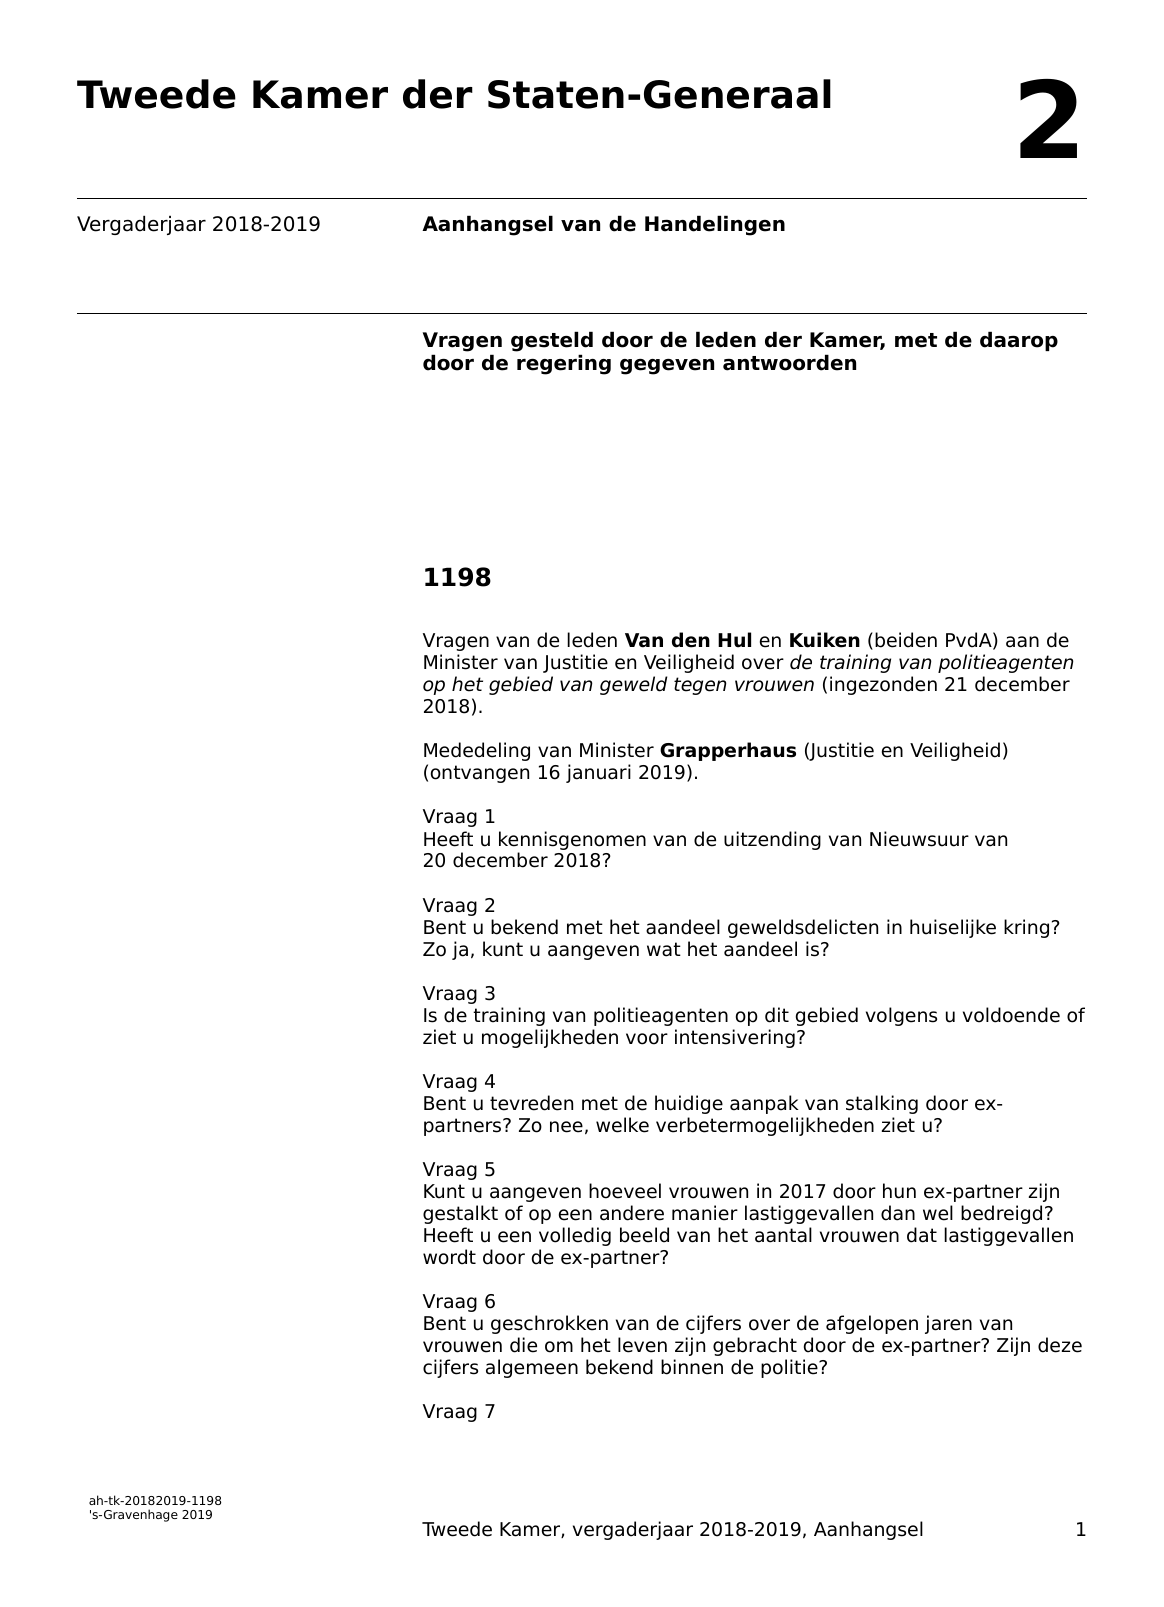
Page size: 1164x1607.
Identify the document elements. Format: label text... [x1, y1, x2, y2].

table_header 2 [886, 59, 1087, 198]
text Kunt u aangeven hoeveel vrouwen in 2017 door hun ex-partner zijn gestalkt of op een andere manier lastiggevallen dan wel bedreigd? Heeft u een volledig beeld van het aantal vrouwen dat lastiggevallen wordt door de ex-partner? [422, 1181, 1087, 1269]
text Bent u tevreden met de huidige aanpak van stalking door ex-partners? Zo nee, welke verbetermogelijkheden ziet u? [422, 1093, 1087, 1137]
table_cell [77, 314, 422, 375]
text Bent u geschrokken van de cijfers over de afgelopen jaren van vrouwen die om het leven zijn gebracht door de ex-partner? Zijn deze cijfers algemeen bekend binnen de politie? [422, 1313, 1087, 1379]
text Vraag 5 [422, 1159, 1087, 1181]
table_cell Vergaderjaar 2018-2019 [77, 199, 422, 313]
text Vragen van de leden Van den Hul en Kuiken (beiden PvdA) aan de Minister van Justitie en Veiligheid over de training van politieagenten op het gebied van geweld tegen vrouwen (ingezonden 21 december 2018). [422, 630, 1087, 718]
table_cell Vragen gesteld door de leden der Kamer, met de daarop door de regering gegeven antwoorden [422, 314, 1087, 375]
text Vraag 7 [422, 1401, 1087, 1423]
text Is de training van politieagenten op dit gebied volgens u voldoende of ziet u mogelijkheden voor intensivering? [422, 1005, 1087, 1049]
text Mededeling van Minister Grapperhaus (Justitie en Veiligheid) (ontvangen 16 januari 2019). [422, 740, 1087, 784]
text 's-Gravenhage 2019 [88, 1508, 323, 1522]
text Vraag 3 [422, 983, 1087, 1005]
text 1198 [422, 563, 1087, 592]
text Bent u bekend met het aandeel geweldsdelicten in huiselijke kring? Zo ja, kunt u aangeven wat het aandeel is? [422, 917, 1087, 961]
table_cell Aanhangsel van de Handelingen [422, 199, 1087, 313]
table_header Tweede Kamer der Staten-Generaal [77, 59, 886, 198]
text ah-tk-20182019-1198 [88, 1494, 323, 1508]
text Heeft u kennisgenomen van de uitzending van Nieuwsuur van 20 december 2018? [422, 828, 1087, 872]
text Vraag 1 [422, 806, 1087, 828]
text Vraag 6 [422, 1291, 1087, 1313]
text Vraag 4 [422, 1071, 1087, 1093]
text Vraag 2 [422, 894, 1087, 917]
